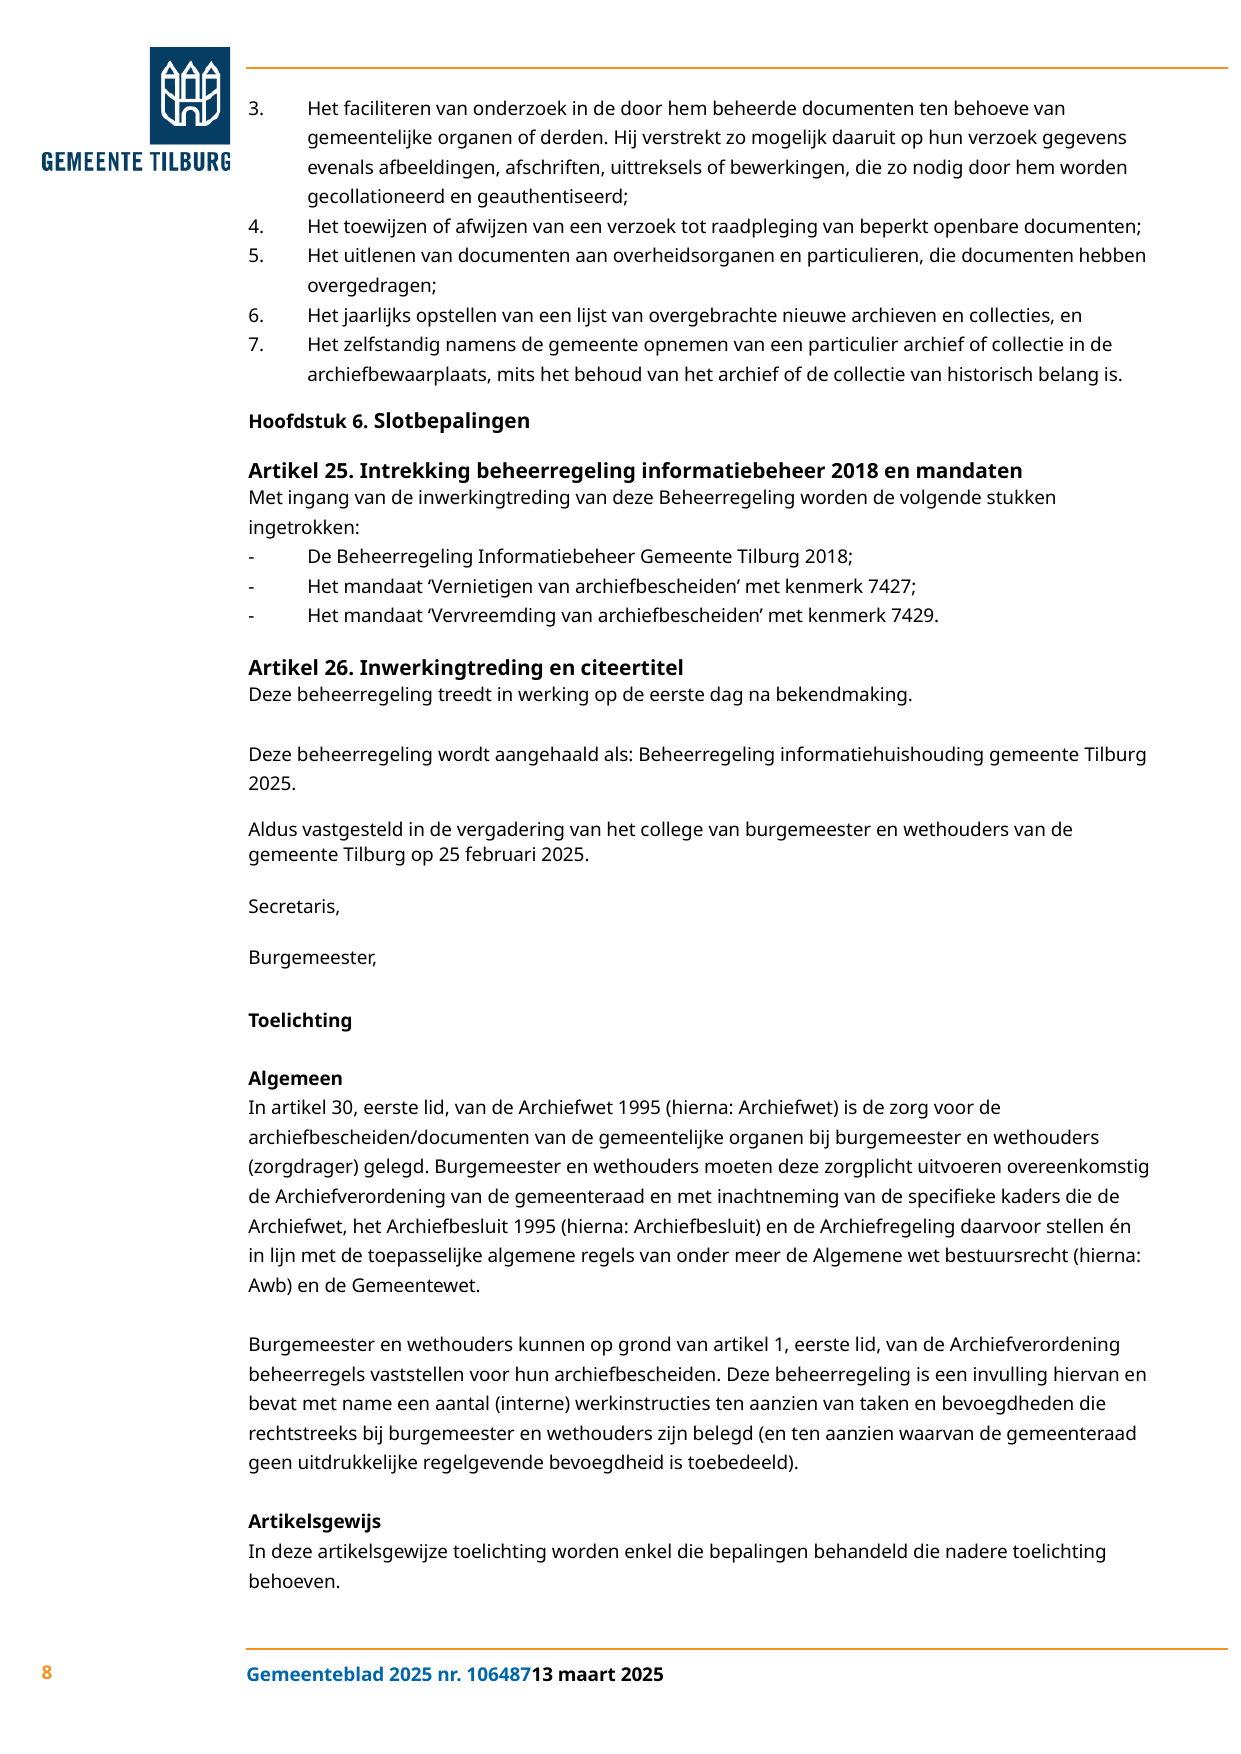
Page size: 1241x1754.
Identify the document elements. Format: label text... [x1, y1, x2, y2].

list Het mandaat ‘Vervreemding van archiefbescheiden’ met kenmerk 7429. [248, 603, 1152, 628]
text Artikel 26. Inwerkingtreding en citeertitel [248, 653, 1152, 682]
text Deze beheerregeling wordt aangehaald als: Beheerregeling informatiehuishouding gemeente Tilburg 2025. [248, 741, 1152, 796]
text Secretaris, [248, 893, 1152, 919]
text Algemeen [248, 1065, 1152, 1091]
list Het jaarlijks opstellen van een lijst van overgebrachte nieuwe archieven en collecties, en [248, 302, 1152, 328]
text In deze artikelsgewijze toelichting worden enkel die bepalingen behandeld die nadere toelichting behoeven. [248, 1538, 1152, 1593]
text Met ingang van de inwerkingtreding van deze Beheerregeling worden de volgende stukken ingetrokken: [248, 484, 1152, 540]
list De Beheerregeling Informatiebeheer Gemeente Tilburg 2018; [248, 543, 1152, 569]
text Aldus vastgesteld in de vergadering van het college van burgemeester en wethouders van de gemeente Tilburg op 25 februari 2025. [248, 816, 1152, 867]
text Burgemeester, [248, 944, 1152, 970]
text Artikel 25. Intrekking beheerregeling informatiebeheer 2018 en mandaten [248, 456, 1152, 484]
list Het mandaat ‘Vernietigen van archiefbescheiden’ met kenmerk 7427; [248, 573, 1152, 599]
list Het toewijzen of afwijzen van een verzoek tot raadpleging van beperkt openbare documenten; [248, 213, 1152, 239]
list Het zelfstandig namens de gemeente opnemen van een particulier archief of collectie in de archiefbewaarplaats, mits het behoud van het archief of de collectie van historisch belang is. [248, 331, 1152, 387]
text Toelichting [248, 996, 1152, 1036]
list Het uitlenen van documenten aan overheidsorganen en particulieren, die documenten hebben overgedragen; [248, 243, 1152, 298]
text Burgemeester en wethouders kunnen op grond van artikel 1, eerste lid, van de Archiefverordening beheerregels vaststellen voor hun archiefbescheiden. Deze beheerregeling is een invulling hiervan en bevat met name een aantal (interne) werkinstructies ten aanzien van taken en bevoegdheden die rechtstreeks bij burgemeester en wethouders zijn belegd (en ten aanzien waarvan de gemeenteraad geen uitdrukkelijke regelgevende bevoegdheid is toebedeeld). [248, 1331, 1152, 1475]
text Artikelsgewijs [248, 1509, 1152, 1534]
text In artikel 30, eerste lid, van de Archiefwet 1995 (hierna: Archiefwet) is de zorg voor de archiefbescheiden/documenten van de gemeentelijke organen bij burgemeester en wethouders (zorgdrager) gelegd. Burgemeester en wethouders moeten deze zorgplicht uitvoeren overeenkomstig de Archiefverordening van de gemeenteraad en met inachtneming van de specifieke kaders die de Archiefwet, het Archiefbesluit 1995 (hierna: Archiefbesluit) en de Archiefregeling daarvoor stellen én in lijn met de toepasselijke algemene regels van onder meer de Algemene wet bestuursrecht (hierna: Awb) en de Gemeentewet. [248, 1094, 1152, 1298]
text Deze beheerregeling treedt in werking op de eerste dag na bekendmaking. [248, 682, 1152, 707]
list Het faciliteren van onderzoek in de door hem beheerde documenten ten behoeve van gemeentelijke organen of derden. Hij verstrekt zo mogelijk daaruit op hun verzoek gegevens evenals afbeeldingen, afschriften, uittreksels of bewerkingen, die zo nodig door hem worden gecollationeerd en geauthentiseerd; [248, 95, 1152, 209]
picture [41, 47, 231, 172]
text Hoofdstuk 6. Slotbepalingen [248, 407, 1152, 435]
